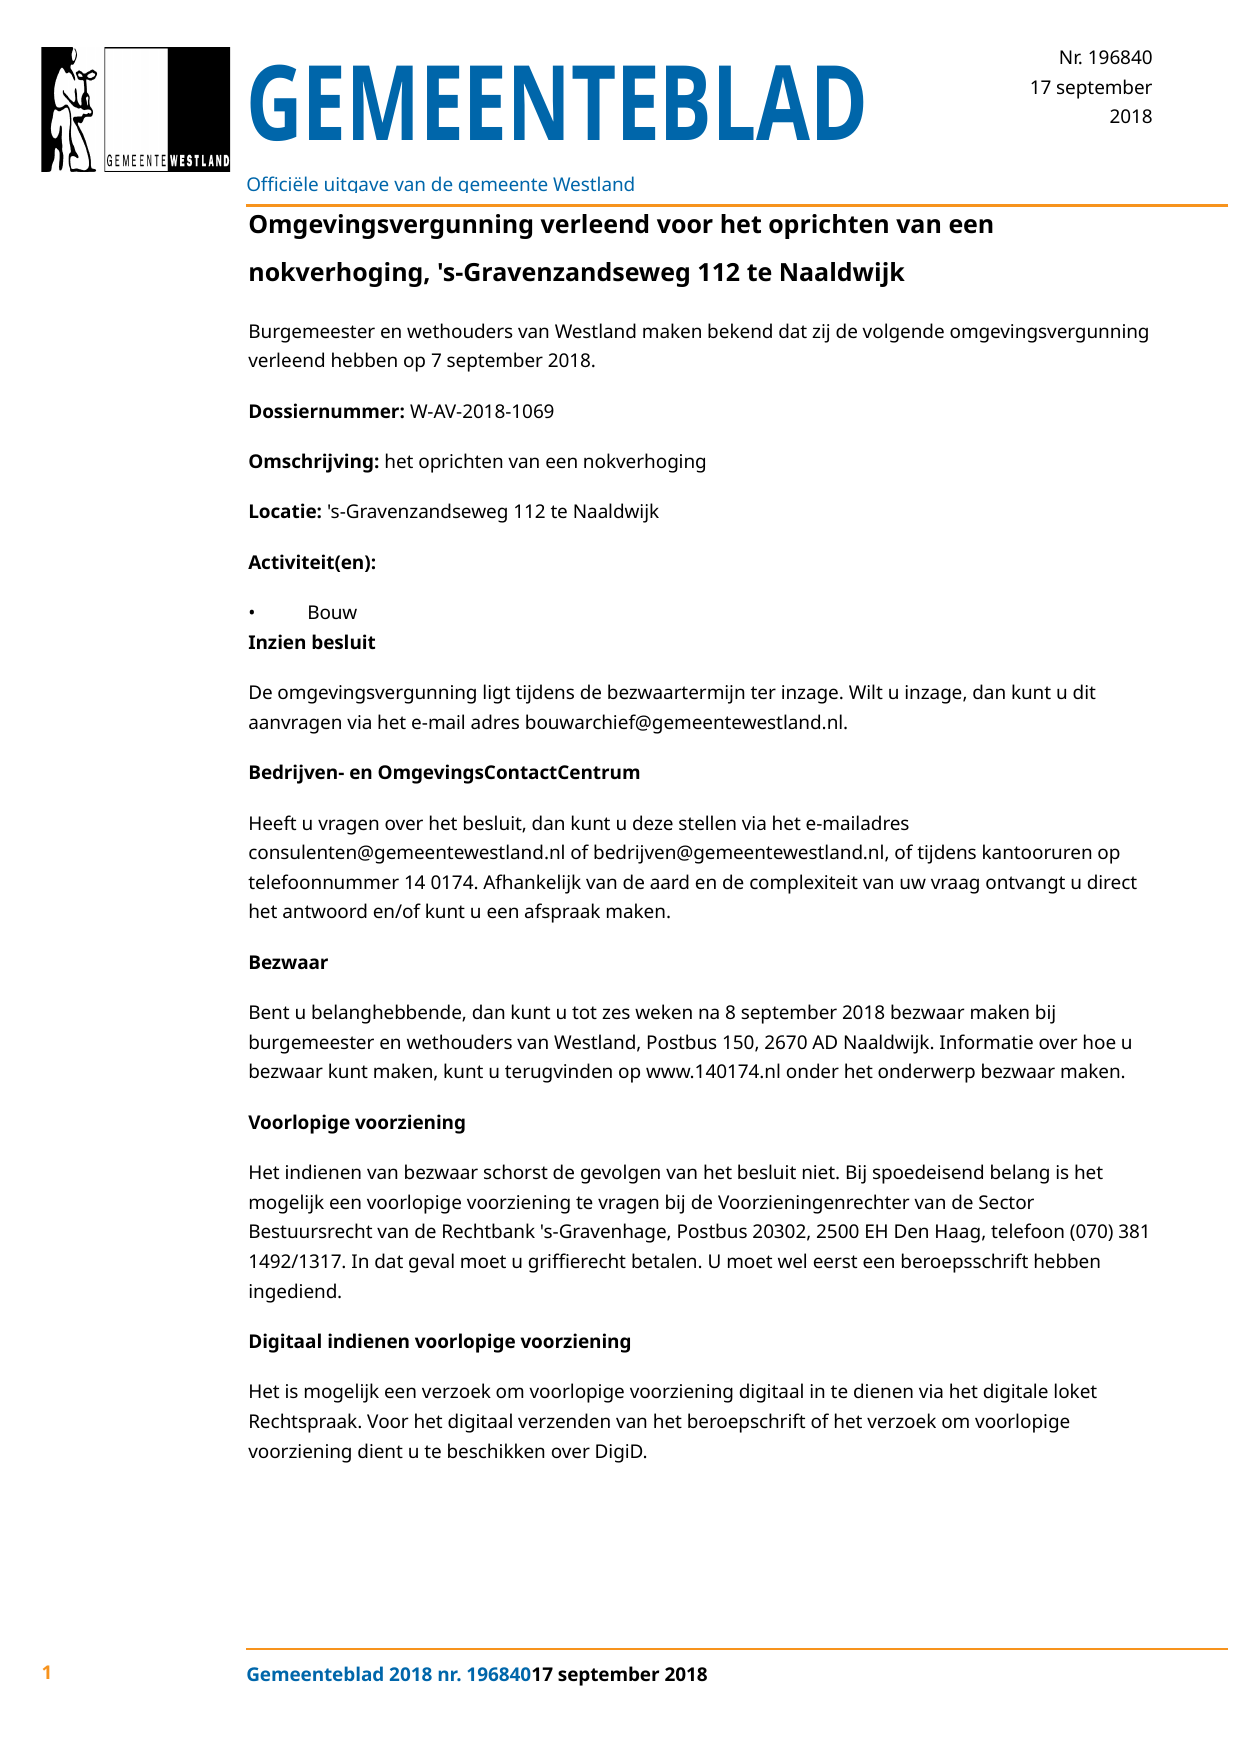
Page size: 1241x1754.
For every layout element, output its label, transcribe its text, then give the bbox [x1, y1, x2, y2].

text Heeft u vragen over het besluit, dan kunt u deze stellen via het e-mailadres consulenten@gemeentewestland.nl of bedrijven@gemeentewestland.nl, of tijdens kantooruren op telefoonnummer 14 0174. Afhankelijk van de aard en de complexiteit van uw vraag ontvangt u direct het antwoord en/of kunt u een afspraak maken. [248, 810, 1152, 924]
text Dossiernummer: W-AV-2018-1069 [248, 398, 1152, 424]
text De omgevingsvergunning ligt tijdens de bezwaartermijn ter inzage. Wilt u inzage, dan kunt u dit aanvragen via het e-mail adres bouwarchief@gemeentewestland.nl. [248, 679, 1152, 735]
text Digitaal indienen voorlopige voorziening [248, 1328, 1152, 1354]
text Het indienen van bezwaar schorst de gevolgen van het besluit niet. Bij spoedeisend belang is het mogelijk een voorlopige voorziening te vragen bij de Voorzieningenrechter van de Sector Bestuursrecht van de Rechtbank 's-Gravenhage, Postbus 20302, 2500 EH Den Haag, telefoon (070) 381 1492/1317. In dat geval moet u griffierecht betalen. U moet wel eerst een beroepsschrift hebben ingediend. [248, 1159, 1152, 1304]
text Omgevingsvergunning verleend voor het oprichten van een nokverhoging, 's-Gravenzandseweg 112 te Naaldwijk [248, 207, 1152, 288]
picture [41, 47, 231, 172]
text Inzien besluit [248, 629, 1152, 655]
text Bent u belanghebbende, dan kunt u tot zes weken na 8 september 2018 bezwaar maken bij burgemeester en wethouders van Westland, Postbus 150, 2670 AD Naaldwijk. Informatie over hoe u bezwaar kunt maken, kunt u terugvinden op www.140174.nl onder het onderwerp bezwaar maken. [248, 999, 1152, 1084]
text Bedrijven- en OmgevingsContactCentrum [248, 759, 1152, 785]
text Locatie: 's-Gravenzandseweg 112 te Naaldwijk [248, 499, 1152, 524]
text Activiteit(en): [248, 549, 1152, 575]
text Het is mogelijk een verzoek om voorlopige voorziening digitaal in te dienen via het digitale loket Rechtspraak. Voor het digitaal verzenden van het beroepschrift of het verzoek om voorlopige voorziening dient u te beschikken over DigiD. [248, 1379, 1152, 1464]
text Burgemeester en wethouders van Westland maken bekend dat zij de volgende omgevingsvergunning verleend hebben op 7 september 2018. [248, 318, 1152, 373]
text Bezwaar [248, 949, 1152, 975]
text Omschrijving: het oprichten van een nokverhoging [248, 448, 1152, 474]
text Voorlopige voorziening [248, 1109, 1152, 1135]
list Bouw [248, 599, 1152, 625]
